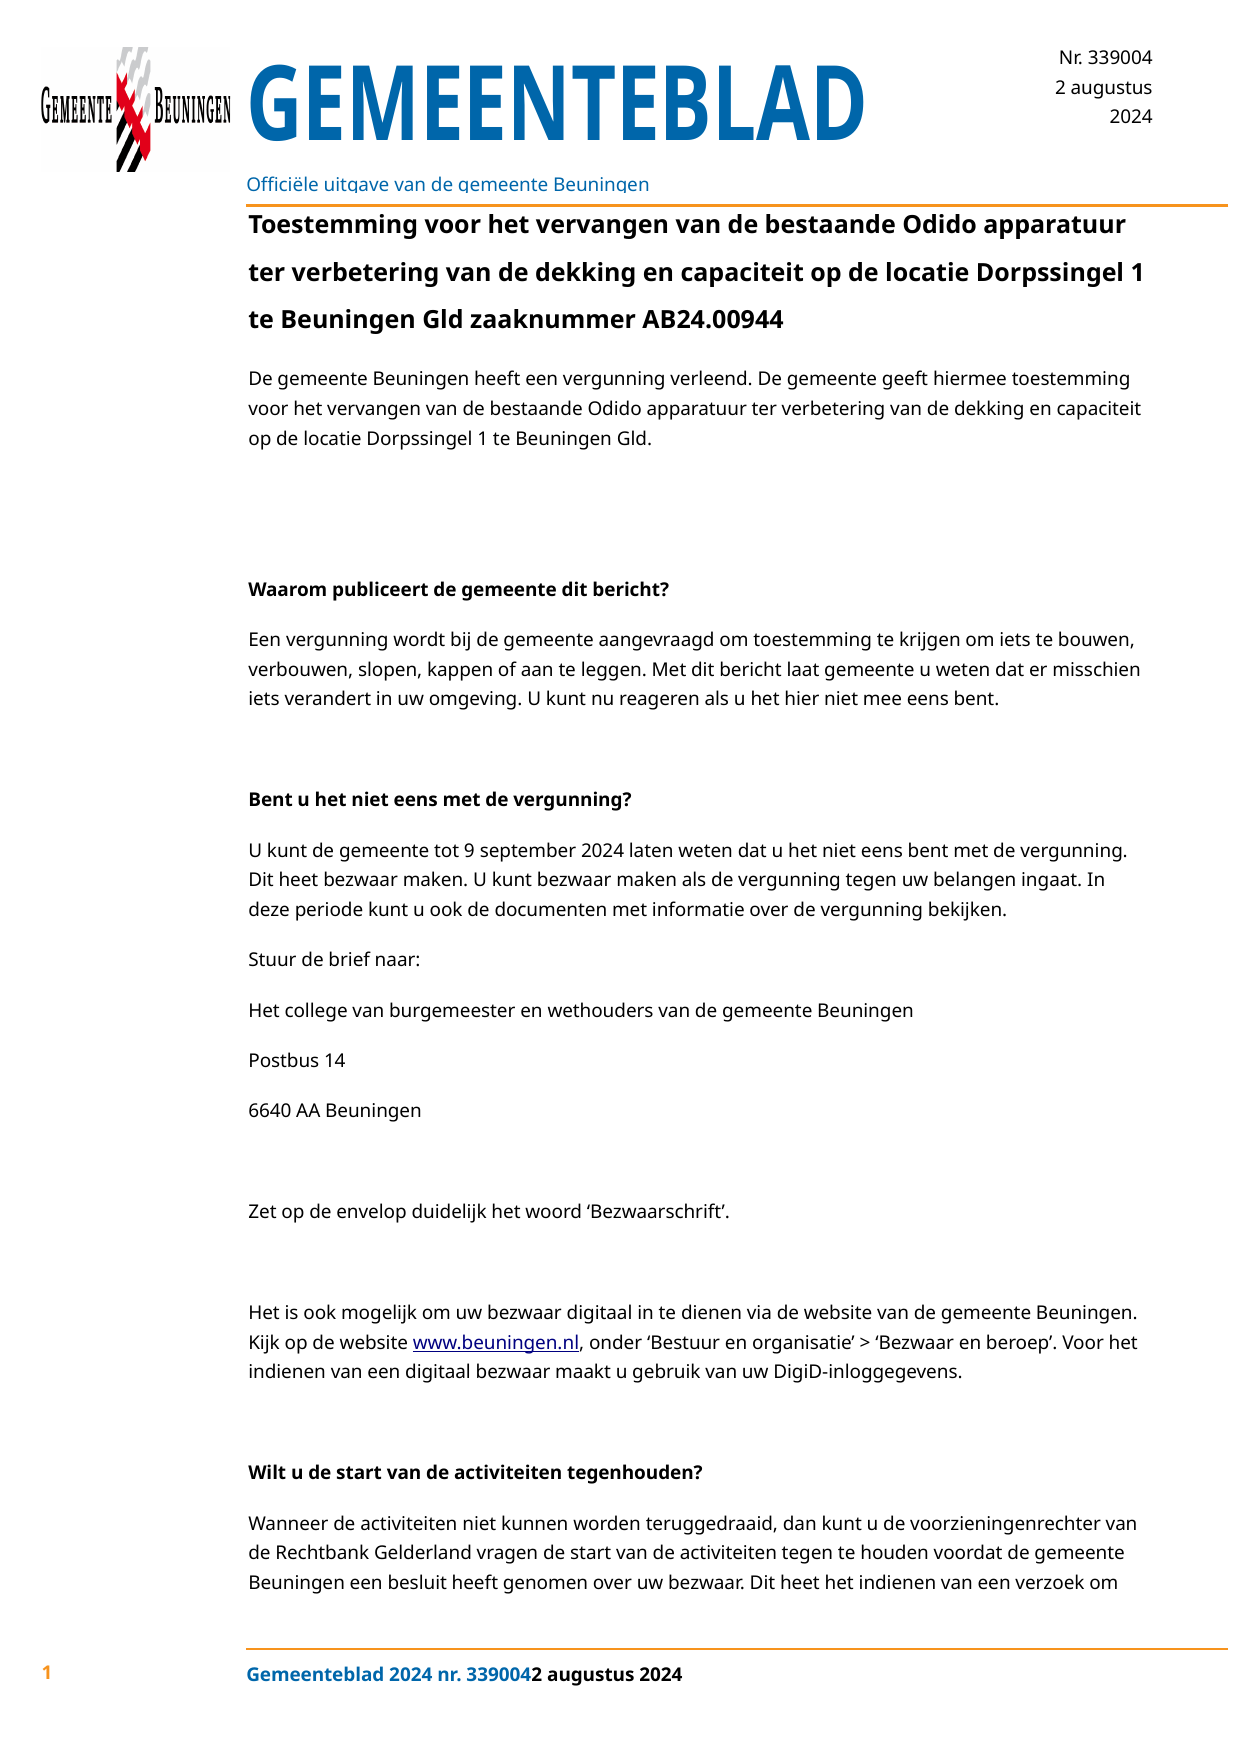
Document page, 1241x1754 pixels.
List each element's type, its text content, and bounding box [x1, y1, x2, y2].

text Bent u het niet eens met de vergunning? [248, 786, 1152, 812]
text Het college van burgemeester en wethouders van de gemeente Beuningen [248, 997, 1152, 1022]
text Toestemming voor het vervangen van de bestaande Odido apparatuur ter verbetering van de dekking en capaciteit op de locatie Dorpssingel 1 te Beuningen Gld zaaknummer AB24.00944 [248, 207, 1152, 336]
text Postbus 14 [248, 1047, 1152, 1073]
text Zet op de envelop duidelijk het woord ‘Bezwaarschrift’. [248, 1198, 1152, 1224]
text De gemeente Beuningen heeft een vergunning verleend. De gemeente geeft hiermee toestemming voor het vervangen van de bestaande Odido apparatuur ter verbetering van de dekking en capaciteit op de locatie Dorpssingel 1 te Beuningen Gld. [248, 366, 1152, 450]
text Wanneer de activiteiten niet kunnen worden teruggedraaid, dan kunt u de voorzieningenrechter van de Rechtbank Gelderland vragen de start van de activiteiten tegen te houden voordat de gemeente Beuningen een besluit heeft genomen over uw bezwaar. Dit heet het indienen van een verzoek om [248, 1510, 1152, 1594]
text Een vergunning wordt bij de gemeente aangevraagd om toestemming te krijgen om iets te bouwen, verbouwen, slopen, kappen of aan te leggen. Met dit bericht laat gemeente u weten dat er misschien iets verandert in uw omgeving. U kunt nu reageren als u het hier niet mee eens bent. [248, 626, 1152, 711]
text Stuur de brief naar: [248, 946, 1152, 972]
text U kunt de gemeente tot 9 september 2024 laten weten dat u het niet eens bent met de vergunning. Dit heet bezwaar maken. U kunt bezwaar maken als de vergunning tegen uw belangen ingaat. In deze periode kunt u ook de documenten met informatie over de vergunning bekijken. [248, 837, 1152, 922]
text Wilt u de start van de activiteiten tegenhouden? [248, 1459, 1152, 1485]
text Waarom publiceert de gemeente dit bericht? [248, 576, 1152, 602]
text 6640 AA Beuningen [248, 1098, 1152, 1123]
text Het is ook mogelijk om uw bezwaar digitaal in te dienen via de website van de gemeente Beuningen. Kijk op de website www.beuningen.nl, onder ‘Bestuur en organisatie’ > ‘Bezwaar en beroep’. Voor het indienen van een digitaal bezwaar maakt u gebruik van uw DigiD-inloggegevens. [248, 1299, 1152, 1384]
picture [41, 47, 231, 172]
